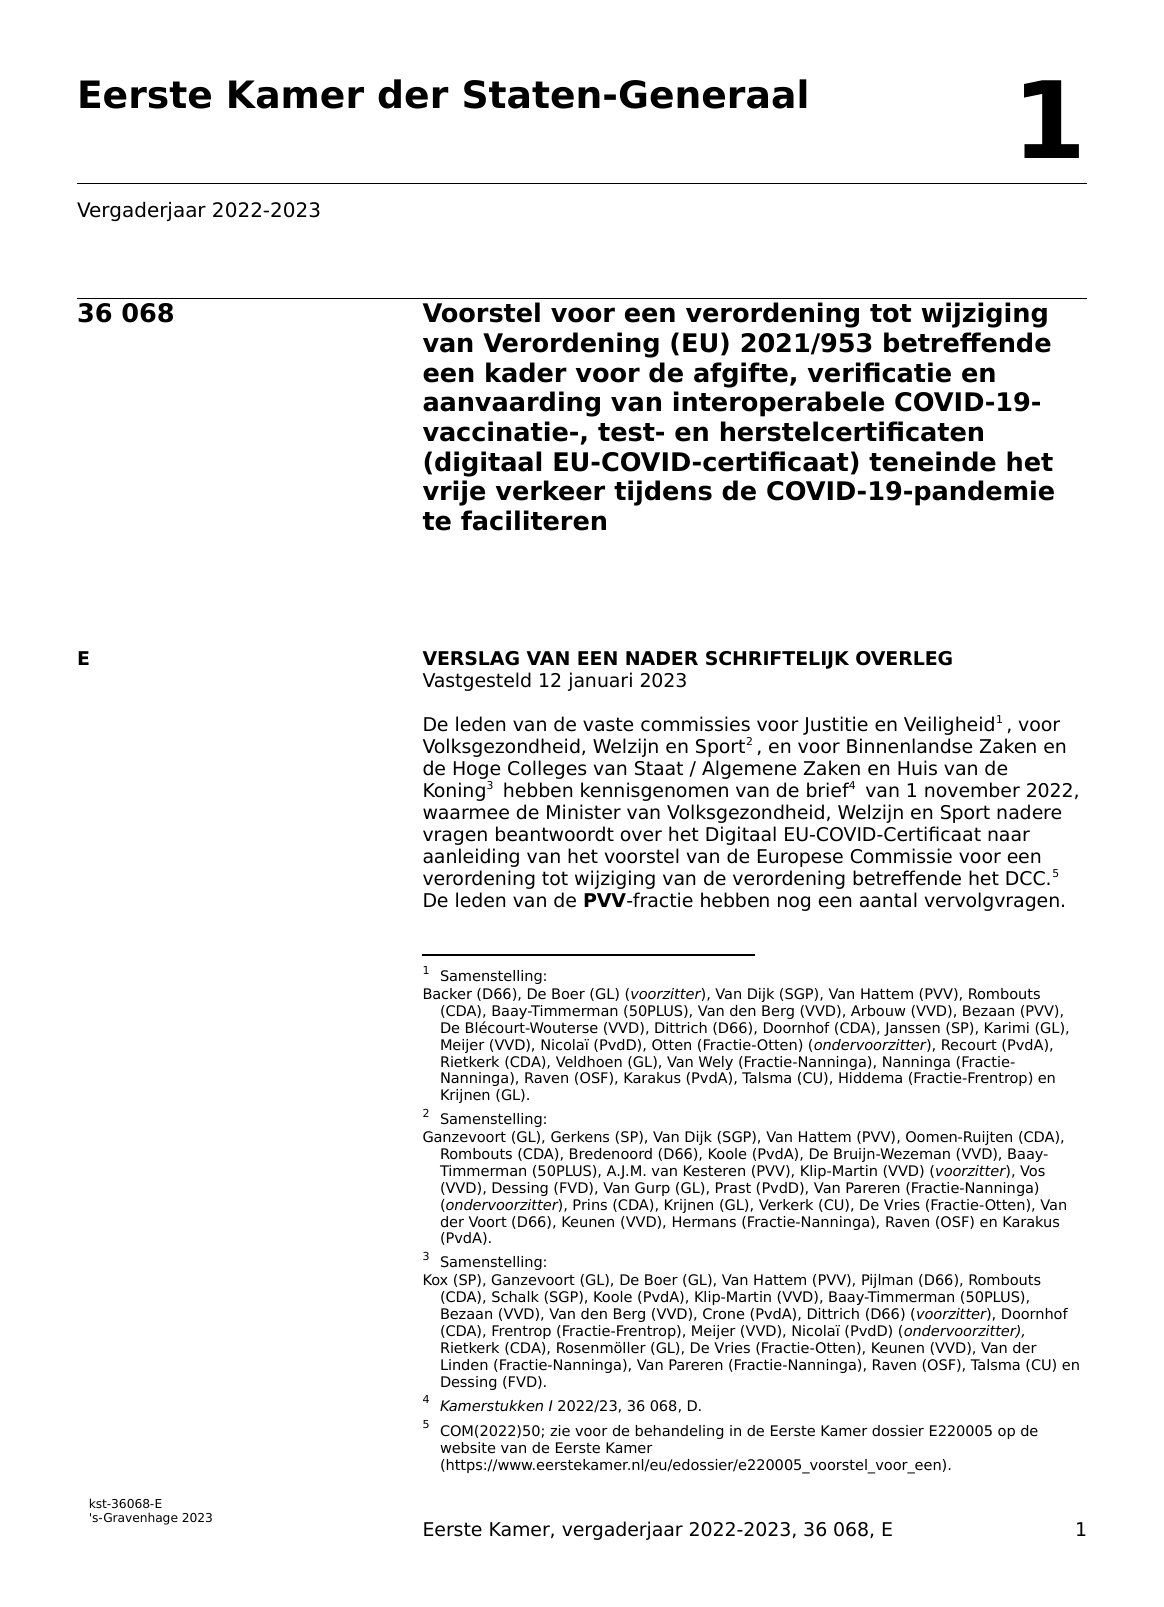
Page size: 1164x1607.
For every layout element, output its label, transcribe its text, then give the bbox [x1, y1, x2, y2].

text Vastgesteld 12 januari 2023 [422, 669, 1087, 691]
text kst-36068-E [88, 1497, 323, 1511]
text Kox (SP), Ganzevoort (GL), De Boer (GL), Van Hattem (PVV), Pijlman (D66), Rombouts (CDA), Schalk (SGP), Koole (PvdA), Klip-Martin (VVD), Baay-Timmerman (50PLUS), Bezaan (VVD), Van den Berg (VVD), Crone (PvdA), Dittrich (D66) (voorzitter), Doornhof (CDA), Frentrop (Fractie-Frentrop), Meijer (VVD), Nicolaï (PvdD) (ondervoorzitter), Rietkerk (CDA), Rosenmöller (GL), De Vries (Fractie-Otten), Keunen (VVD), Van der Linden (Fractie-Nanninga), Van Pareren (Fractie-Nanninga), Raven (OSF), Talsma (CU) en Dessing (FVD). [422, 1272, 1087, 1391]
text Ganzevoort (GL), Gerkens (SP), Van Dijk (SGP), Van Hattem (PVV), Oomen-Ruijten (CDA), Rombouts (CDA), Bredenoord (D66), Koole (PvdA), De Bruijn-Wezeman (VVD), Baay-Timmerman (50PLUS), A.J.M. van Kesteren (PVV), Klip-Martin (VVD) (voorzitter), Vos (VVD), Dessing (FVD), Van Gurp (GL), Prast (PvdD), Van Pareren (Fractie-Nanninga) (ondervoorzitter), Prins (CDA), Krijnen (GL), Verkerk (CU), De Vries (Fractie-Otten), Van der Voort (D66), Keunen (VVD), Hermans (Fractie-Nanninga), Raven (OSF) en Karakus (PvdA). [422, 1129, 1087, 1247]
text Samenstelling: [422, 1250, 1087, 1272]
subtitle E VERSLAG VAN EEN NADER SCHRIFTELIJK OVERLEG [77, 647, 1087, 669]
text Samenstelling: [422, 1107, 1087, 1129]
text COM(2022)50; zie voor de behandeling in de Eerste Kamer dossier E220005 op de website van de Eerste Kamer (https://www.eerstekamer.nl/eu/edossier/e220005_voorstel_voor_een). [422, 1418, 1087, 1474]
table_header Eerste Kamer der Staten-Generaal [77, 59, 886, 183]
table_header 1 [886, 59, 1087, 183]
text De leden van de vaste commissies voor Justitie en Veiligheid, voor Volksgezondheid, Welzijn en Sport, en voor Binnenlandse Zaken en de Hoge Colleges van Staat / Algemene Zaken en Huis van de Koning hebben kennisgenomen van de brief van 1 november 2022, waarmee de Minister van Volksgezondheid, Welzijn en Sport nadere vragen beantwoordt over het Digitaal EU-COVID-Certificaat naar aanleiding van het voorstel van de Europese Commissie voor een verordening tot wijziging van de verordening betreffende het DCC. De leden van de PVV-fractie hebben nog een aantal vervolgvragen. [422, 714, 1087, 911]
text Backer (D66), De Boer (GL) (voorzitter), Van Dijk (SGP), Van Hattem (PVV), Rombouts (CDA), Baay-Timmerman (50PLUS), Van den Berg (VVD), Arbouw (VVD), Bezaan (PVV), De Blécourt-Wouterse (VVD), Dittrich (D66), Doornhof (CDA), Janssen (SP), Karimi (GL), Meijer (VVD), Nicolaï (PvdD), Otten (Fractie-Otten) (ondervoorzitter), Recourt (PvdA), Rietkerk (CDA), Veldhoen (GL), Van Wely (Fractie-Nanninga), Nanninga (Fractie-Nanninga), Raven (OSF), Karakus (PvdA), Talsma (CU), Hiddema (Fractie-Frentrop) en Krijnen (GL). [422, 986, 1087, 1104]
text Kamerstukken I 2022/23, 36 068, D. [422, 1393, 1087, 1416]
table_cell Vergaderjaar 2022-2023 [77, 184, 1087, 298]
text Samenstelling: [422, 964, 1087, 986]
text 's-Gravenhage 2023 [88, 1511, 323, 1525]
subtitle 36 068 Voorstel voor een verordening tot wijziging van Verordening (EU) 2021/953 betreffende een kader voor de afgifte, verificatie en aanvaarding van interoperabele COVID-19-vaccinatie-, test- en herstelcertificaten (digitaal EU-COVID-certificaat) teneinde het vrije verkeer tijdens de COVID-19-pandemie te faciliteren [77, 299, 1087, 536]
